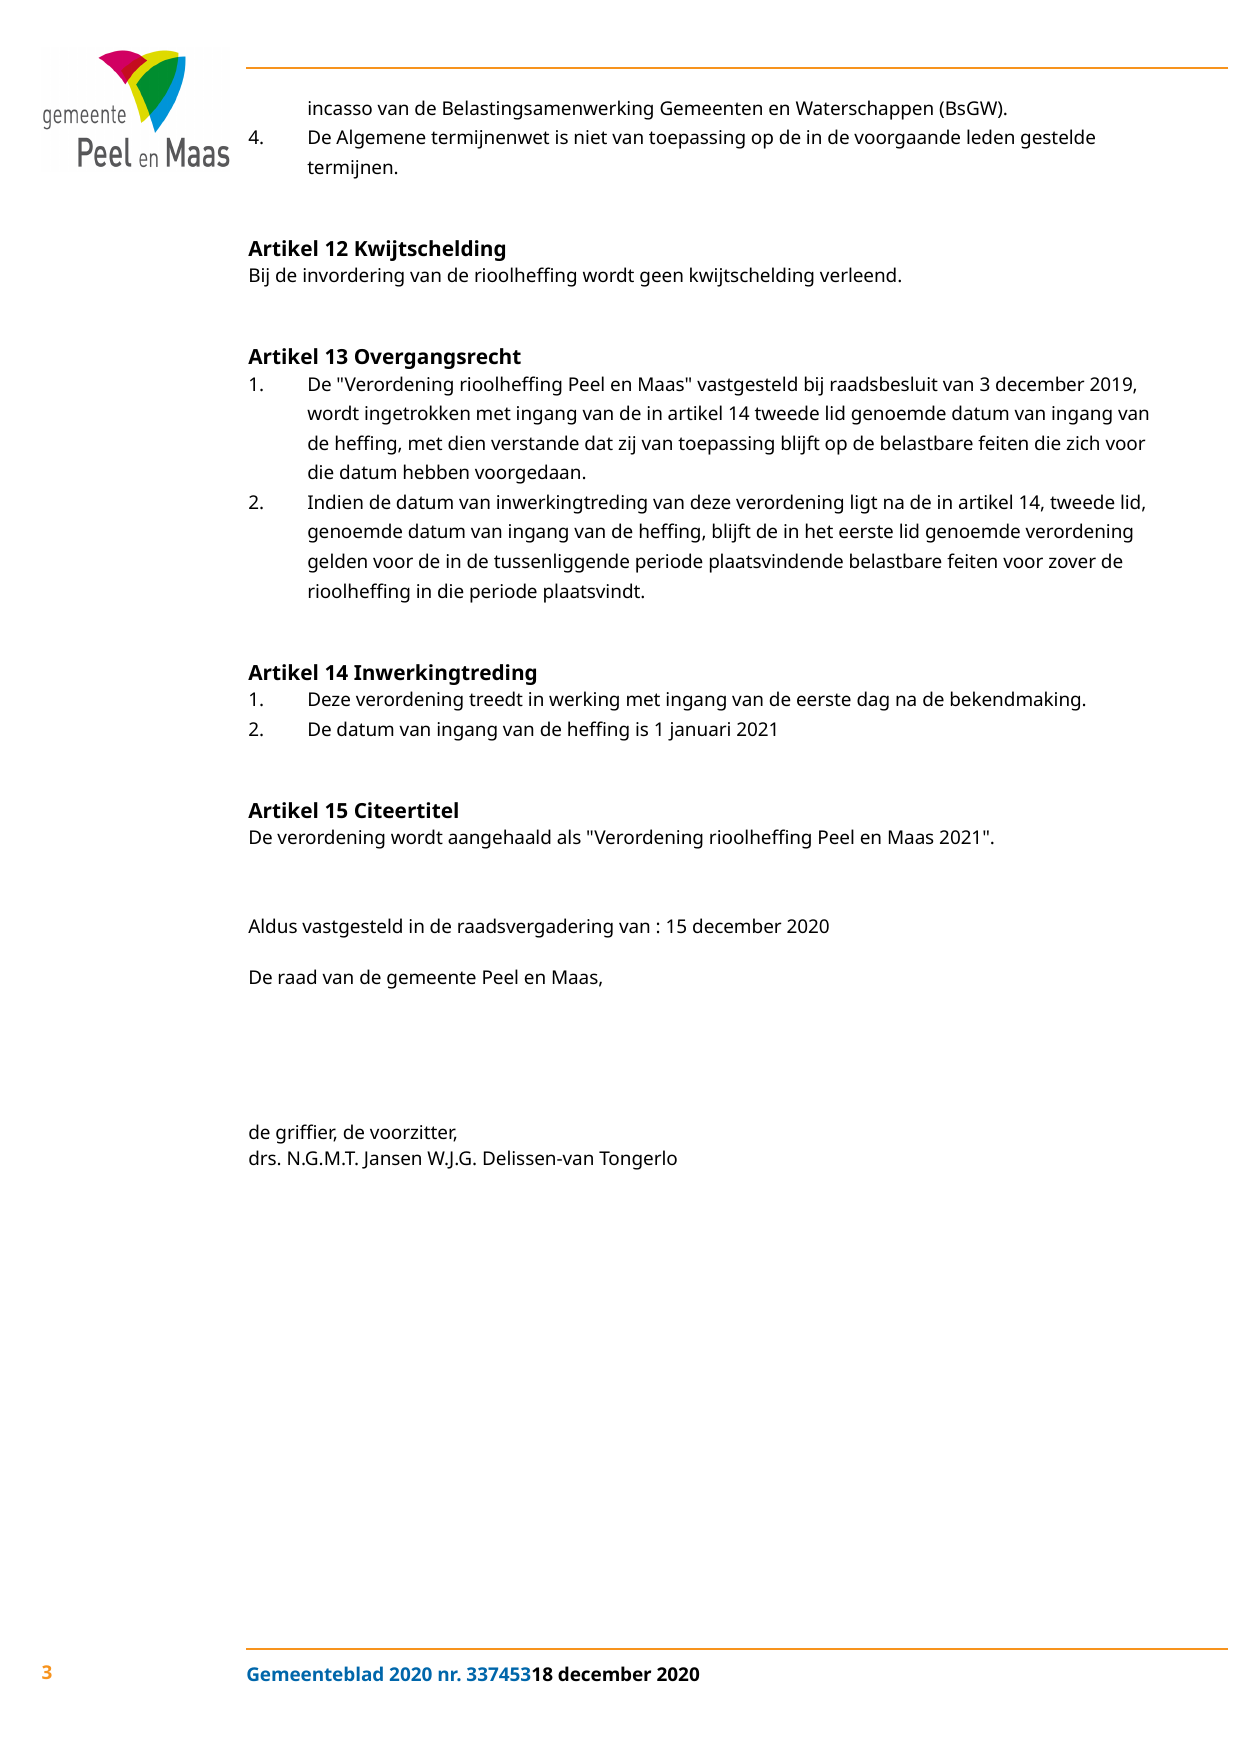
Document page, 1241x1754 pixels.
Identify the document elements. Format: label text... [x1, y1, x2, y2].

list incasso van de Belastingsamenwerking Gemeenten en Waterschappen (BsGW). [248, 95, 1152, 121]
list De datum van ingang van de heffing is 1 januari 2021 [248, 716, 1152, 742]
text drs. N.G.M.T. Jansen W.J.G. Delissen-van Tongerlo [248, 1145, 1152, 1170]
list De "Verordening rioolheffing Peel en Maas" vastgesteld bij raadsbesluit van 3 december 2019, wordt ingetrokken met ingang van de in artikel 14 tweede lid genoemde datum van ingang van de heffing, met dien verstande dat zij van toepassing blijft op de belastbare feiten die zich voor die datum hebben voorgedaan. [248, 371, 1152, 485]
text Artikel 12 Kwijtschelding [248, 234, 1152, 262]
text De verordening wordt aangehaald als "Verordening rioolheffing Peel en Maas 2021". [248, 824, 1152, 850]
picture [41, 47, 231, 172]
text de griffier, de voorzitter, [248, 1119, 1152, 1145]
list Deze verordening treedt in werking met ingang van de eerste dag na de bekendmaking. [248, 686, 1152, 712]
list Indien de datum van inwerkingtreding van deze verordening ligt na de in artikel 14, tweede lid, genoemde datum van ingang van de heffing, blijft de in het eerste lid genoemde verordening gelden voor de in de tussenliggende periode plaatsvindende belastbare feiten voor zover de rioolheffing in die periode plaatsvindt. [248, 489, 1152, 604]
text Artikel 15 Citeertitel [248, 796, 1152, 824]
text Artikel 13 Overgangsrecht [248, 342, 1152, 371]
list De Algemene termijnenwet is niet van toepassing op de in de voorgaande leden gestelde termijnen. [248, 124, 1152, 180]
text Bij de invordering van de rioolheffing wordt geen kwijtschelding verleend. [248, 262, 1152, 288]
text Aldus vastgesteld in de raadsvergadering van : 15 december 2020 [248, 913, 1152, 939]
text Artikel 14 Inwerkingtreding [248, 658, 1152, 686]
text De raad van de gemeente Peel en Maas, [248, 964, 1152, 990]
